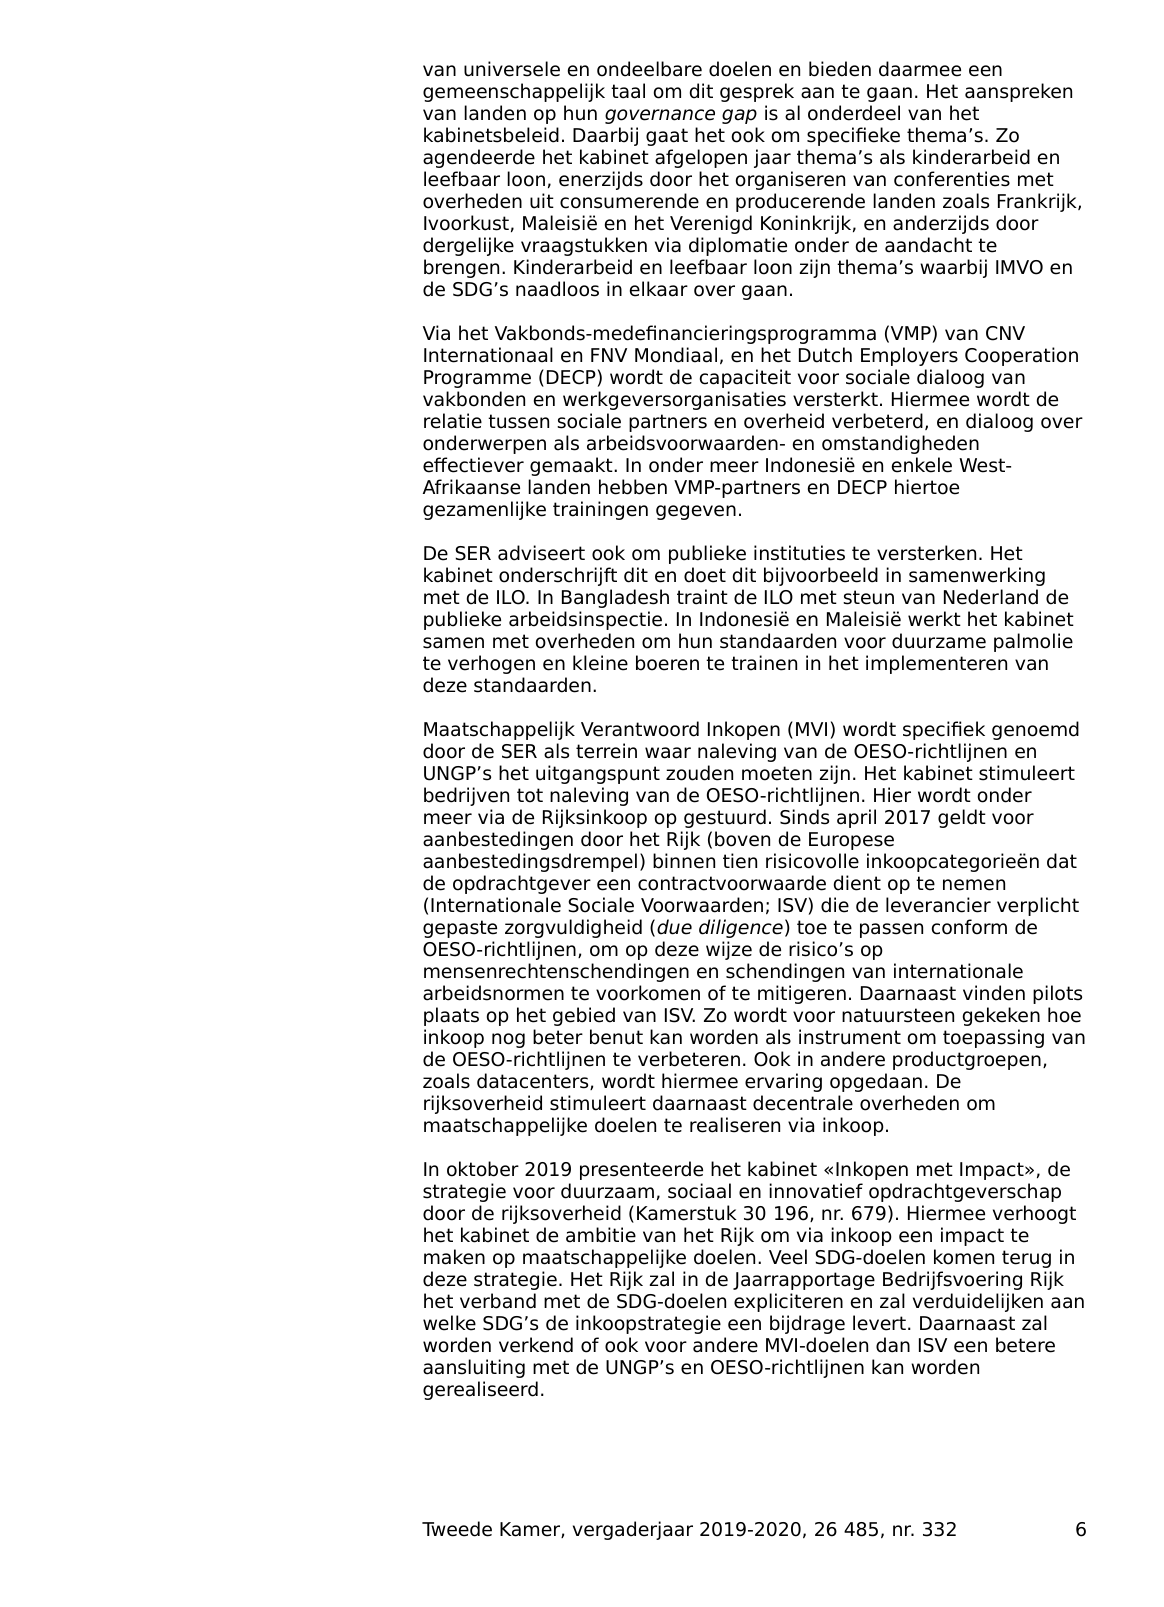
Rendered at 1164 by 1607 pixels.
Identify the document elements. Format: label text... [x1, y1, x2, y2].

text van universele en ondeelbare doelen en bieden daarmee een gemeenschappelijk taal om dit gesprek aan te gaan. Het aanspreken van landen op hun governance gap is al onderdeel van het kabinetsbeleid. Daarbij gaat het ook om specifieke thema’s. Zo agendeerde het kabinet afgelopen jaar thema’s als kinderarbeid en leefbaar loon, enerzijds door het organiseren van conferenties met overheden uit consumerende en producerende landen zoals Frankrijk, Ivoorkust, Maleisië en het Verenigd Koninkrijk, en anderzijds door dergelijke vraagstukken via diplomatie onder de aandacht te brengen. Kinderarbeid en leefbaar loon zijn thema’s waarbij IMVO en de SDG’s naadloos in elkaar over gaan. [422, 59, 1087, 301]
text Via het Vakbonds-medefinancieringsprogramma (VMP) van CNV Internationaal en FNV Mondiaal, en het Dutch Employers Cooperation Programme (DECP) wordt de capaciteit voor sociale dialoog van vakbonden en werkgeversorganisaties versterkt. Hiermee wordt de relatie tussen sociale partners en overheid verbeterd, en dialoog over onderwerpen als arbeidsvoorwaarden- en omstandigheden effectiever gemaakt. In onder meer Indonesië en enkele West-Afrikaanse landen hebben VMP-partners en DECP hiertoe gezamenlijke trainingen gegeven. [422, 323, 1087, 521]
text De SER adviseert ook om publieke instituties te versterken. Het kabinet onderschrijft dit en doet dit bijvoorbeeld in samenwerking met de ILO. In Bangladesh traint de ILO met steun van Nederland de publieke arbeidsinspectie. In Indonesië en Maleisië werkt het kabinet samen met overheden om hun standaarden voor duurzame palmolie te verhogen en kleine boeren te trainen in het implementeren van deze standaarden. [422, 543, 1087, 697]
text In oktober 2019 presenteerde het kabinet «Inkopen met Impact», de strategie voor duurzaam, sociaal en innovatief opdrachtgeverschap door de rijksoverheid (Kamerstuk 30 196, nr. 679). Hiermee verhoogt het kabinet de ambitie van het Rijk om via inkoop een impact te maken op maatschappelijke doelen. Veel SDG-doelen komen terug in deze strategie. Het Rijk zal in de Jaarrapportage Bedrijfsvoering Rijk het verband met de SDG-doelen expliciteren en zal verduidelijken aan welke SDG’s de inkoopstrategie een bijdrage levert. Daarnaast zal worden verkend of ook voor andere MVI-doelen dan ISV een betere aansluiting met de UNGP’s en OESO-richtlijnen kan worden gerealiseerd. [422, 1159, 1087, 1401]
text Maatschappelijk Verantwoord Inkopen (MVI) wordt specifiek genoemd door de SER als terrein waar naleving van de OESO-richtlijnen en UNGP’s het uitgangspunt zouden moeten zijn. Het kabinet stimuleert bedrijven tot naleving van de OESO-richtlijnen. Hier wordt onder meer via de Rijksinkoop op gestuurd. Sinds april 2017 geldt voor aanbestedingen door het Rijk (boven de Europese aanbestedingsdrempel) binnen tien risicovolle inkoopcategorieën dat de opdrachtgever een contractvoorwaarde dient op te nemen (Internationale Sociale Voorwaarden; ISV) die de leverancier verplicht gepaste zorgvuldigheid (due diligence) toe te passen conform de OESO-richtlijnen, om op deze wijze de risico’s op mensenrechtenschendingen en schendingen van internationale arbeidsnormen te voorkomen of te mitigeren. Daarnaast vinden pilots plaats op het gebied van ISV. Zo wordt voor natuursteen gekeken hoe inkoop nog beter benut kan worden als instrument om toepassing van de OESO-richtlijnen te verbeteren. Ook in andere productgroepen, zoals datacenters, wordt hiermee ervaring opgedaan. De rijksoverheid stimuleert daarnaast decentrale overheden om maatschappelijke doelen te realiseren via inkoop. [422, 719, 1087, 1137]
